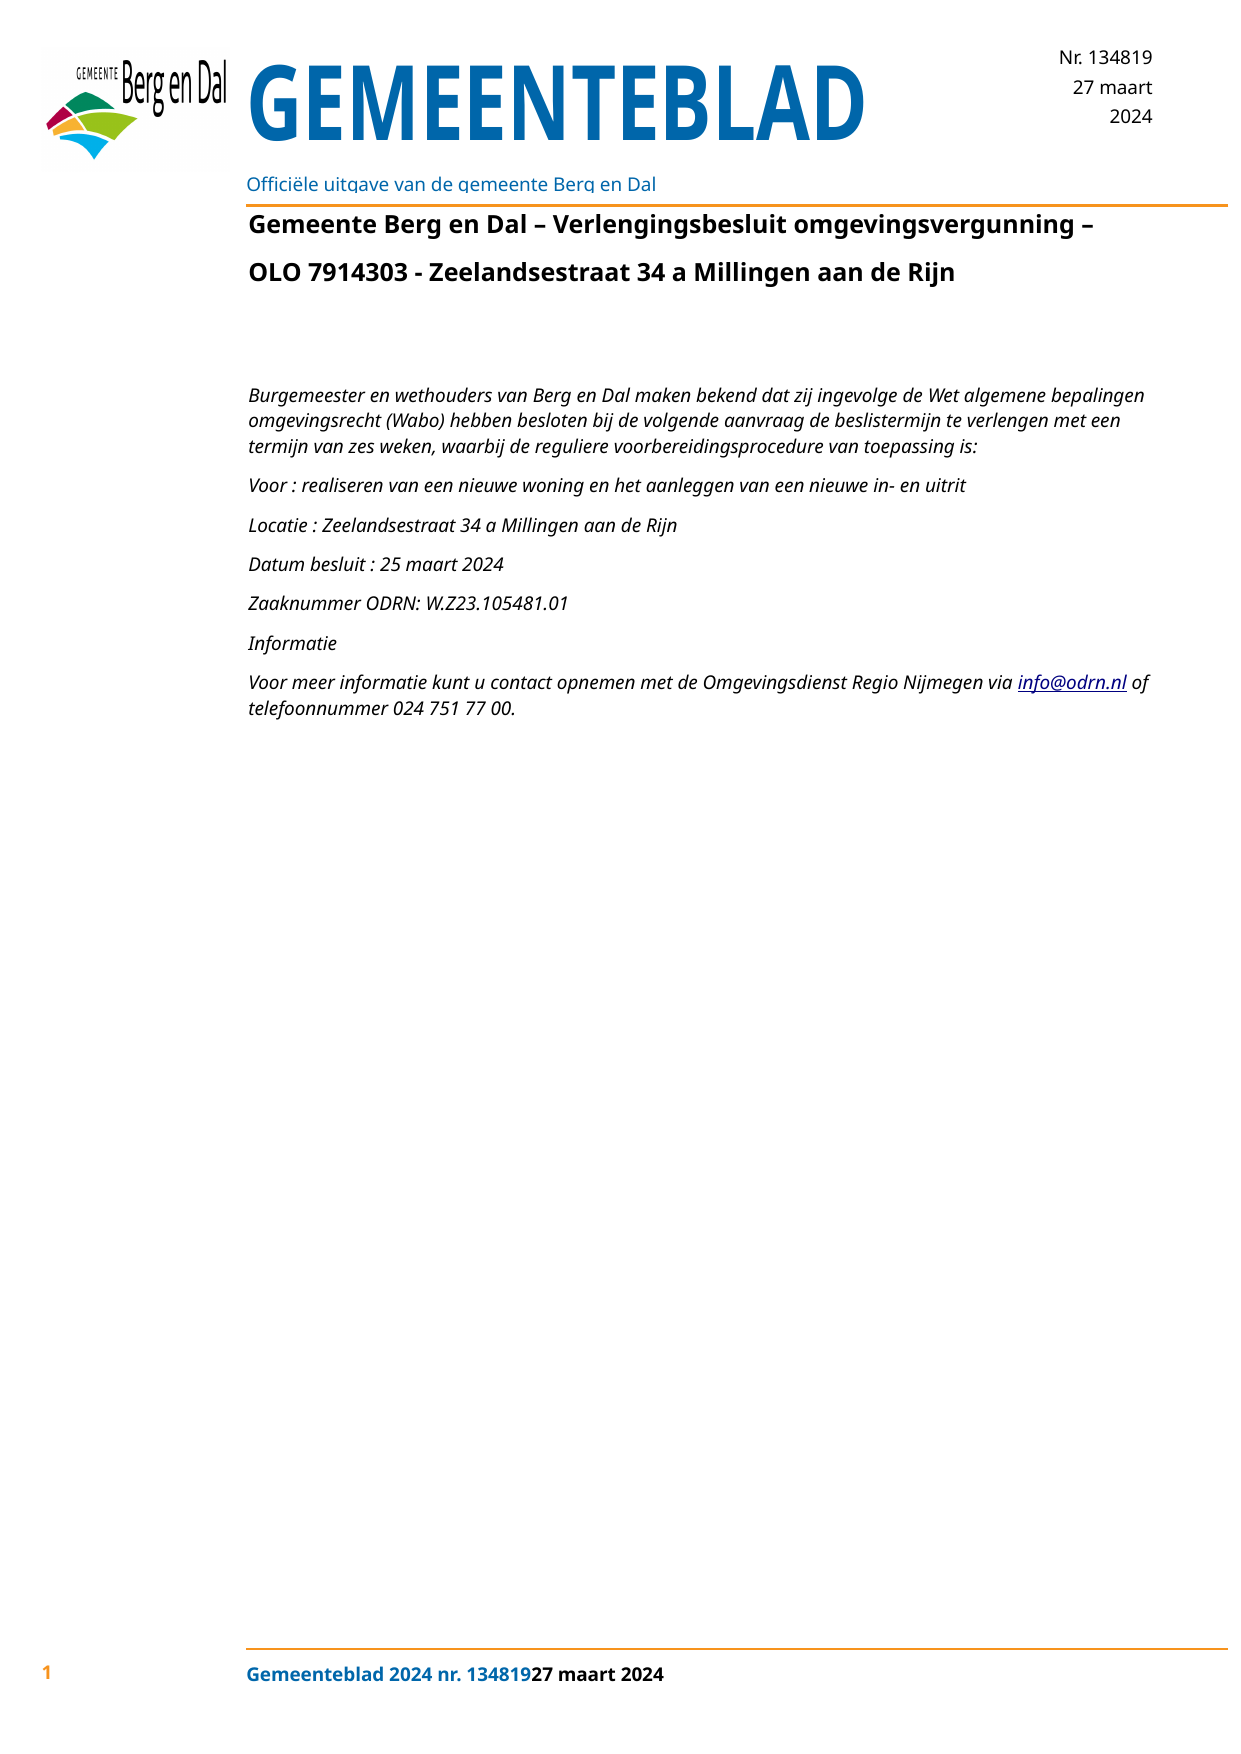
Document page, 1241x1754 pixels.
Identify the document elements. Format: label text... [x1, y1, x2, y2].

text Burgemeester en wethouders van Berg en Dal maken bekend dat zij ingevolge de Wet algemene bepalingen omgevingsrecht (Wabo) hebben besloten bij de volgende aanvraag de beslistermijn te verlengen met een termijn van zes weken, waarbij de reguliere voorbereidingsprocedure van toepassing is: [248, 382, 1152, 459]
text Locatie : Zeelandsestraat 34 a Millingen aan de Rijn [248, 512, 1152, 538]
text Voor meer informatie kunt u contact opnemen met de Omgevingsdienst Regio Nijmegen via info@odrn.nl of telefoonnummer 024 751 77 00. [248, 669, 1152, 720]
picture [41, 47, 231, 172]
text Zaaknummer ODRN: W.Z23.105481.01 [248, 590, 1152, 616]
text Datum besluit : 25 maart 2024 [248, 551, 1152, 577]
text Gemeente Berg en Dal – Verlengingsbesluit omgevingsvergunning – OLO 7914303 - Zeelandsestraat 34 a Millingen aan de Rijn [248, 207, 1152, 288]
text Voor : realiseren van een nieuwe woning en het aanleggen van een nieuwe in- en uitrit [248, 473, 1152, 498]
text Informatie [248, 630, 1152, 655]
